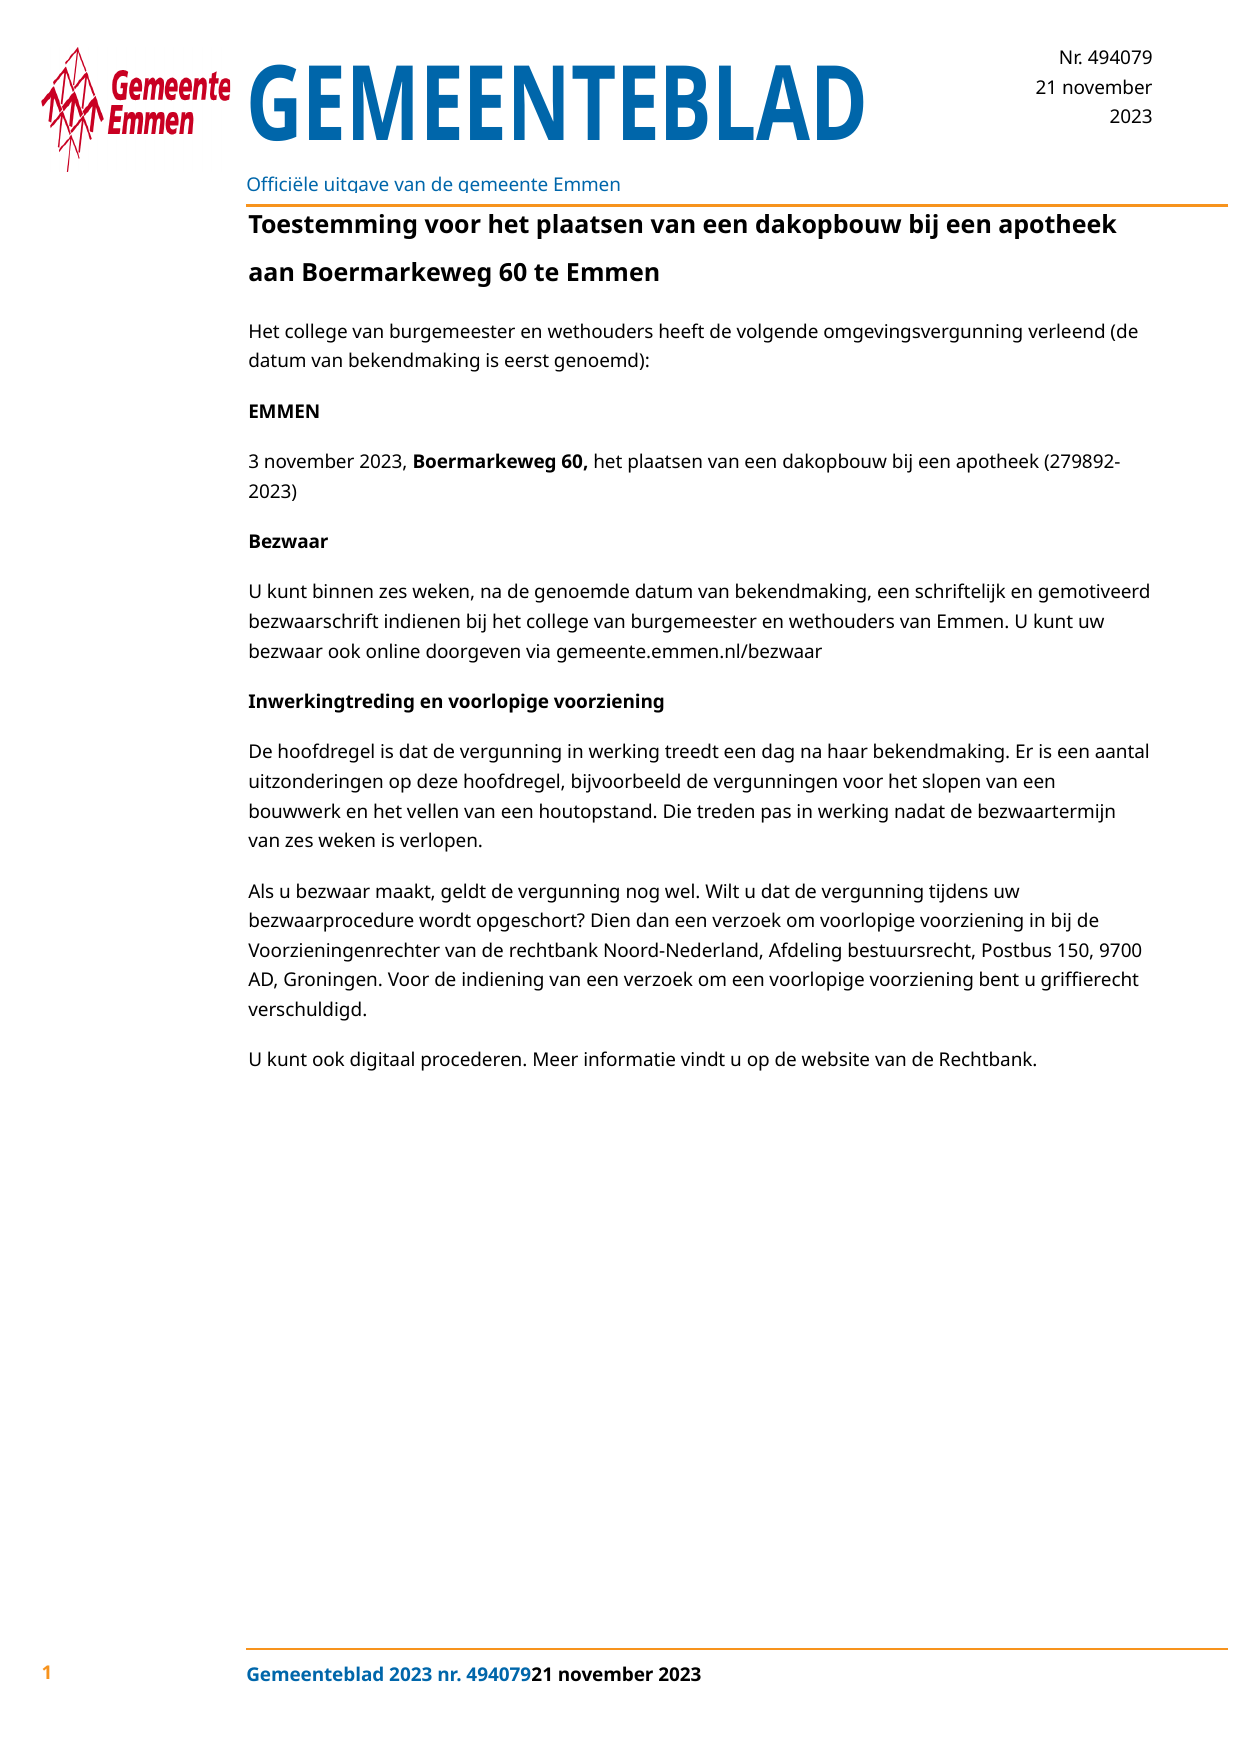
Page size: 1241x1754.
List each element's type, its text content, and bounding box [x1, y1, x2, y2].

text 3 november 2023, Boermarkeweg 60, het plaatsen van een dakopbouw bij een apotheek (279892-2023) [248, 448, 1152, 504]
text Als u bezwaar maakt, geldt de vergunning nog wel. Wilt u dat de vergunning tijdens uw bezwaarprocedure wordt opgeschort? Dien dan een verzoek om voorlopige voorziening in bij de Voorzieningenrechter van de rechtbank Noord-Nederland, Afdeling bestuursrecht, Postbus 150, 9700 AD, Groningen. Voor de indiening van een verzoek om een voorlopige voorziening bent u griffierecht verschuldigd. [248, 878, 1152, 1022]
text U kunt binnen zes weken, na de genoemde datum van bekendmaking, een schriftelijk en gemotiveerd bezwaarschrift indienen bij het college van burgemeester en wethouders van Emmen. U kunt uw bezwaar ook online doorgeven via gemeente.emmen.nl/bezwaar [248, 579, 1152, 664]
text U kunt ook digitaal procederen. Meer informatie vindt u op de website van de Rechtbank. [248, 1047, 1152, 1072]
text EMMEN [248, 398, 1152, 424]
picture [41, 47, 231, 172]
text Inwerkingtreding en voorlopige voorziening [248, 688, 1152, 714]
text Bezwaar [248, 528, 1152, 554]
text Toestemming voor het plaatsen van een dakopbouw bij een apotheek aan Boermarkeweg 60 te Emmen [248, 207, 1152, 288]
text De hoofdregel is dat de vergunning in werking treedt een dag na haar bekendmaking. Er is een aantal uitzonderingen op deze hoofdregel, bijvoorbeeld de vergunningen voor het slopen van een bouwwerk en het vellen van een houtopstand. Die treden pas in werking nadat de bezwaartermijn van zes weken is verlopen. [248, 739, 1152, 853]
text Het college van burgemeester en wethouders heeft de volgende omgevingsvergunning verleend (de datum van bekendmaking is eerst genoemd): [248, 318, 1152, 373]
